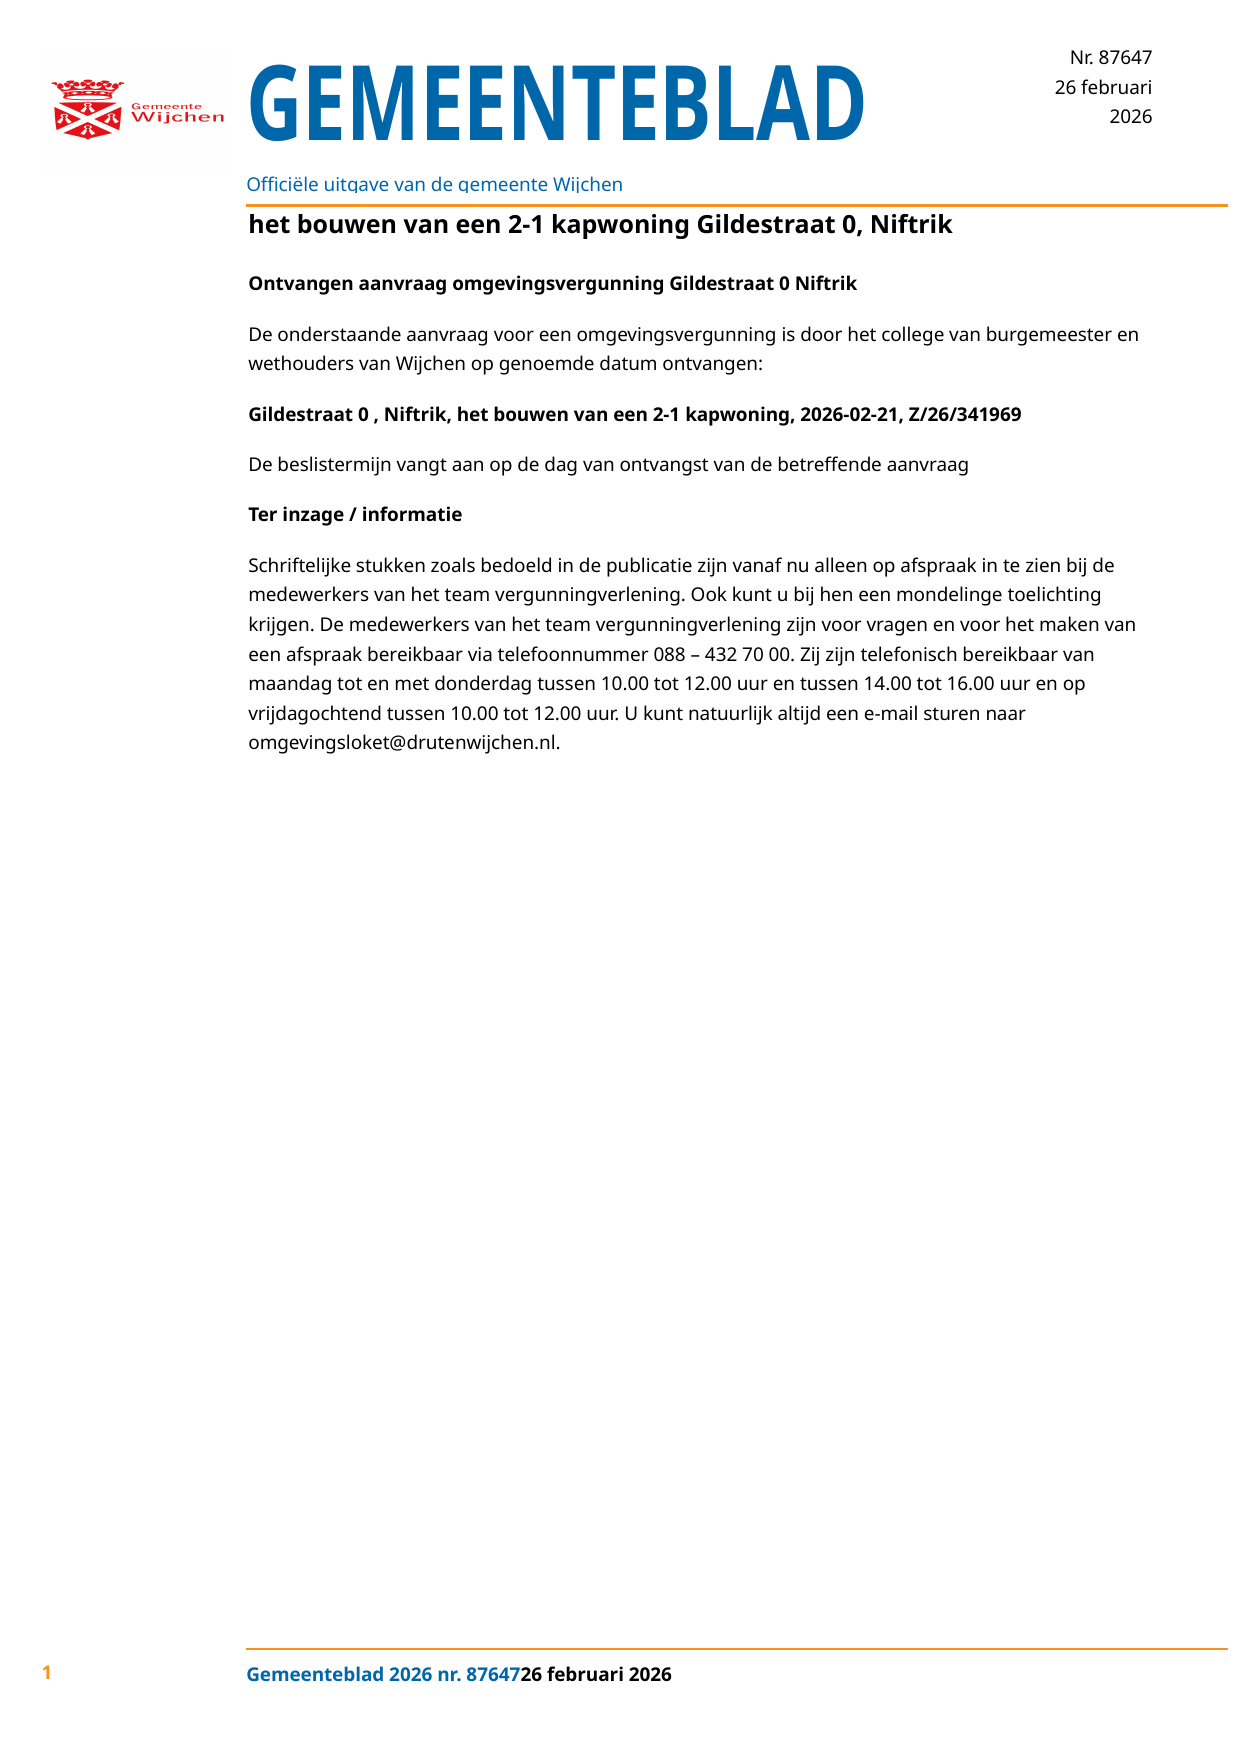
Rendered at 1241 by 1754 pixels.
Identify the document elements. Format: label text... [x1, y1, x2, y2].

text De beslistermijn vangt aan op de dag van ontvangst van de betreffende aanvraag [248, 451, 1152, 477]
text Gildestraat 0 , Niftrik, het bouwen van een 2-1 kapwoning, 2026-02-21, Z/26/341969 [248, 401, 1152, 426]
text het bouwen van een 2-1 kapwoning Gildestraat 0, Niftrik [248, 207, 1152, 241]
text Ter inzage / informatie [248, 502, 1152, 527]
text Ontvangen aanvraag omgevingsvergunning Gildestraat 0 Niftrik [248, 270, 1152, 296]
picture [41, 47, 231, 172]
text De onderstaande aanvraag voor een omgevingsvergunning is door het college van burgemeester en wethouders van Wijchen op genoemde datum ontvangen: [248, 321, 1152, 376]
text Schriftelijke stukken zoals bedoeld in de publicatie zijn vanaf nu alleen op afspraak in te zien bij de medewerkers van het team vergunningverlening. Ook kunt u bij hen een mondelinge toelichting krijgen. De medewerkers van het team vergunningverlening zijn voor vragen en voor het maken van een afspraak bereikbaar via telefoonnummer 088 – 432 70 00. Zij zijn telefonisch bereikbaar van maandag tot en met donderdag tussen 10.00 tot 12.00 uur en tussen 14.00 tot 16.00 uur en op vrijdagochtend tussen 10.00 tot 12.00 uur. U kunt natuurlijk altijd een e-mail sturen naar omgevingsloket@drutenwijchen.nl. [248, 552, 1152, 755]
